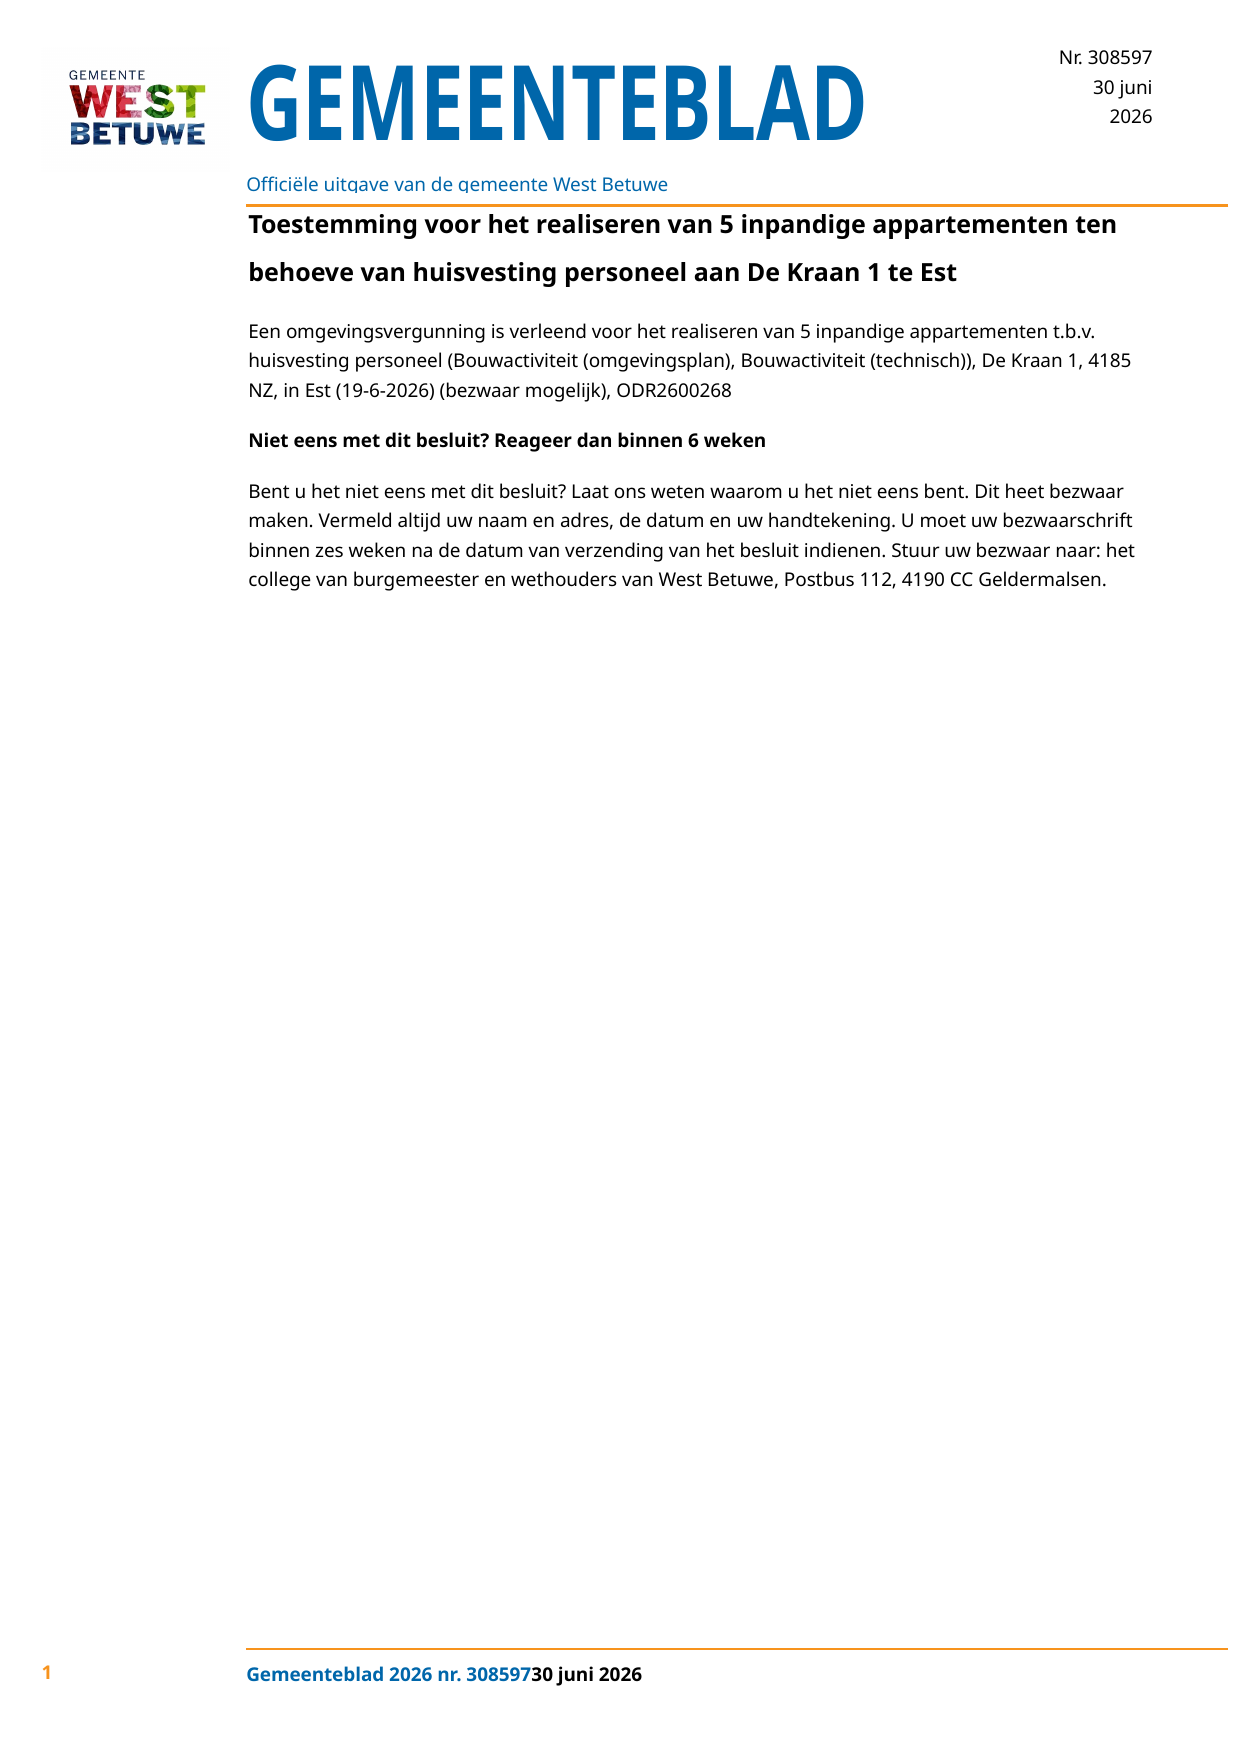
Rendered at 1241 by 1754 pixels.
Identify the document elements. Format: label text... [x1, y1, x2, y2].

text Een omgevingsvergunning is verleend voor het realiseren van 5 inpandige appartementen t.b.v. huisvesting personeel (Bouwactiviteit (omgevingsplan), Bouwactiviteit (technisch)), De Kraan 1, 4185 NZ, in Est (19-6-2026) (bezwaar mogelijk), ODR2600268 [248, 318, 1152, 403]
text Toestemming voor het realiseren van 5 inpandige appartementen ten behoeve van huisvesting personeel aan De Kraan 1 te Est [248, 207, 1152, 288]
text Niet eens met dit besluit? Reageer dan binnen 6 weken [248, 427, 1152, 453]
picture [41, 47, 231, 172]
text Bent u het niet eens met dit besluit? Laat ons weten waarom u het niet eens bent. Dit heet bezwaar maken. Vermeld altijd uw naam en adres, de datum en uw handtekening. U moet uw bezwaarschrift binnen zes weken na de datum van verzending van het besluit indienen. Stuur uw bezwaar naar: het college van burgemeester en wethouders van West Betuwe, Postbus 112, 4190 CC Geldermalsen. [248, 478, 1152, 592]
